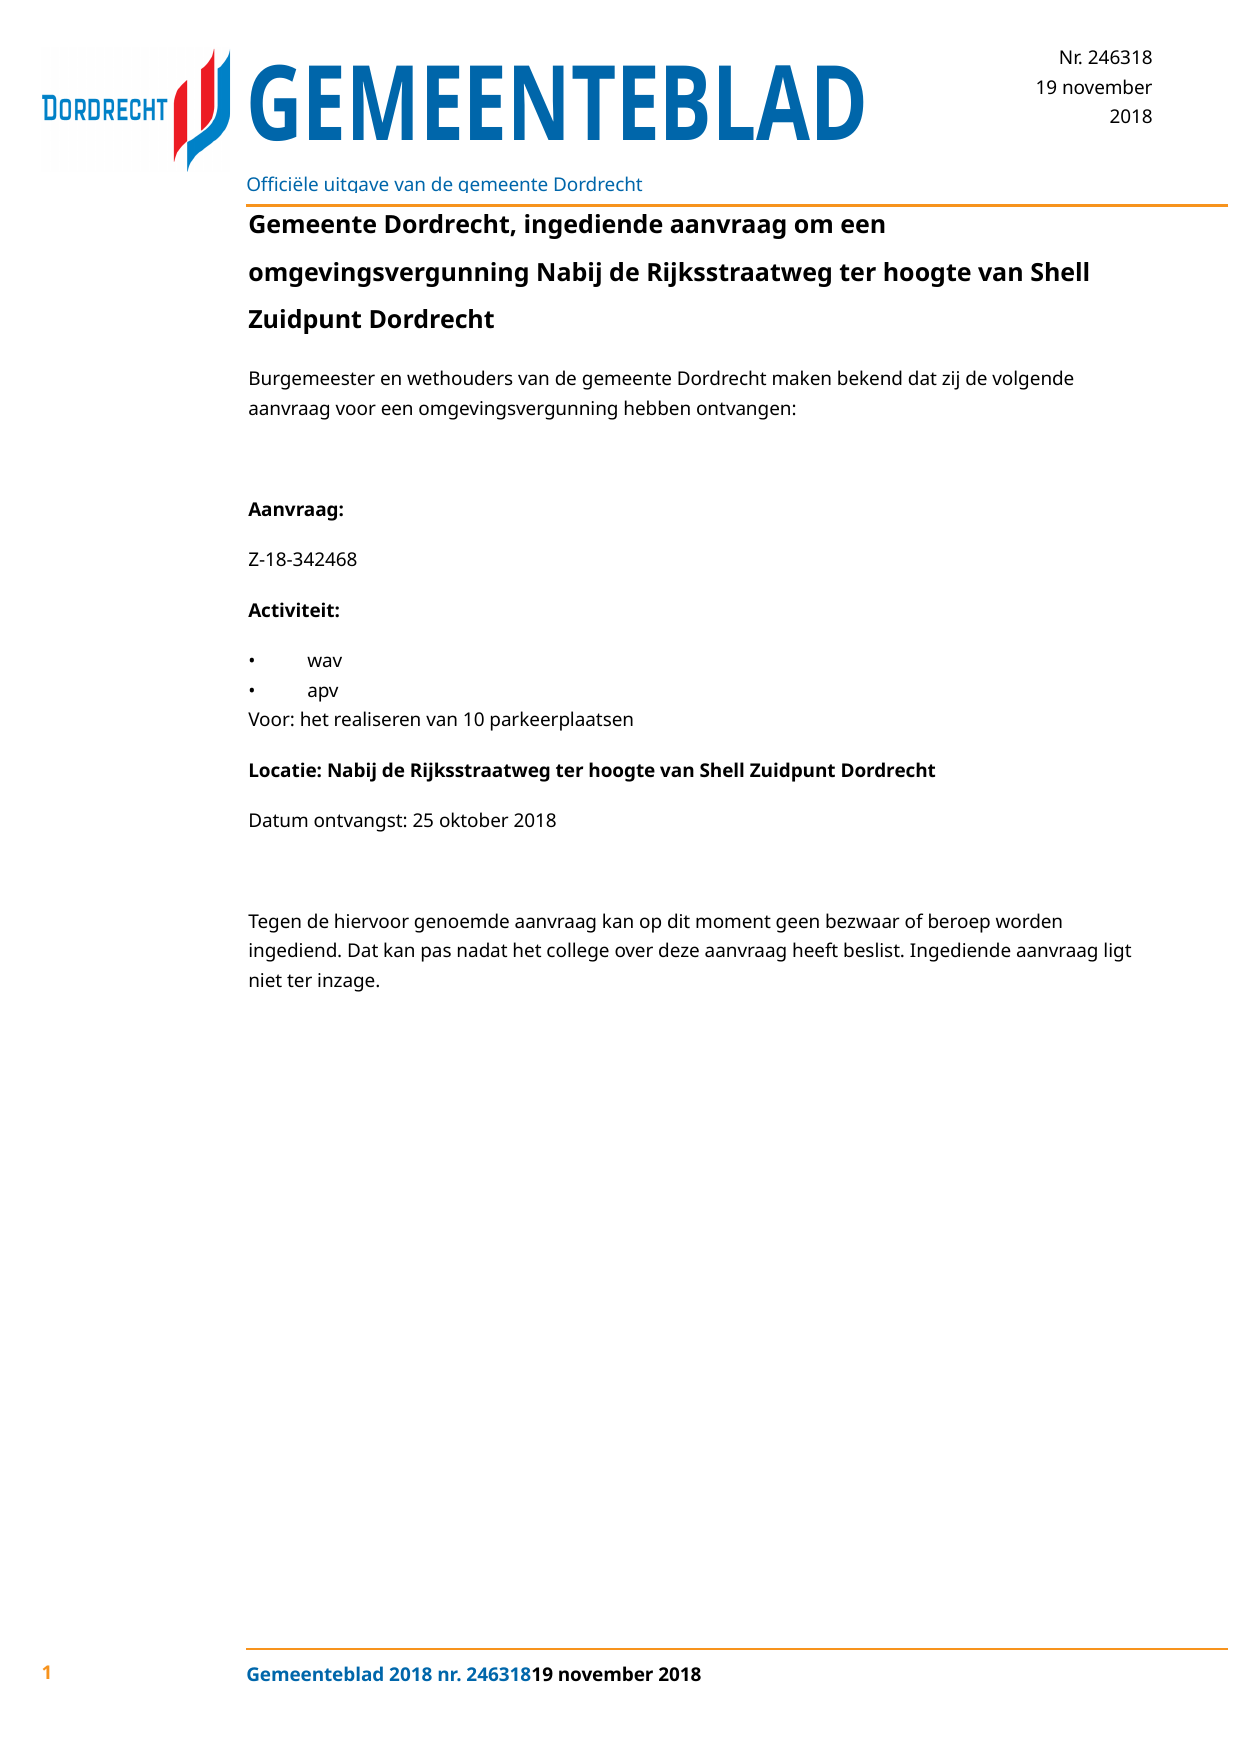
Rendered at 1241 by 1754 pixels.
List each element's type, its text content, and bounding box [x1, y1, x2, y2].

text Datum ontvangst: 25 oktober 2018 [248, 807, 1152, 833]
text Z-18-342468 [248, 546, 1152, 572]
list wav [248, 647, 1152, 673]
text Gemeente Dordrecht, ingediende aanvraag om een omgevingsvergunning Nabij de Rijksstraatweg ter hoogte van Shell Zuidpunt Dordrecht [248, 207, 1152, 336]
text Tegen de hiervoor genoemde aanvraag kan op dit moment geen bezwaar of beroep worden ingediend. Dat kan pas nadat het college over deze aanvraag heeft beslist. Ingediende aanvraag ligt niet ter inzage. [248, 908, 1152, 993]
text Voor: het realiseren van 10 parkeerplaatsen [248, 706, 1152, 732]
text Burgemeester en wethouders van de gemeente Dordrecht maken bekend dat zij de volgende aanvraag voor een omgevingsvergunning hebben ontvangen: [248, 366, 1152, 421]
text Activiteit: [248, 597, 1152, 622]
picture [41, 47, 231, 172]
text Locatie: Nabij de Rijksstraatweg ter hoogte van Shell Zuidpunt Dordrecht [248, 757, 1152, 782]
list apv [248, 677, 1152, 702]
text Aanvraag: [248, 496, 1152, 522]
